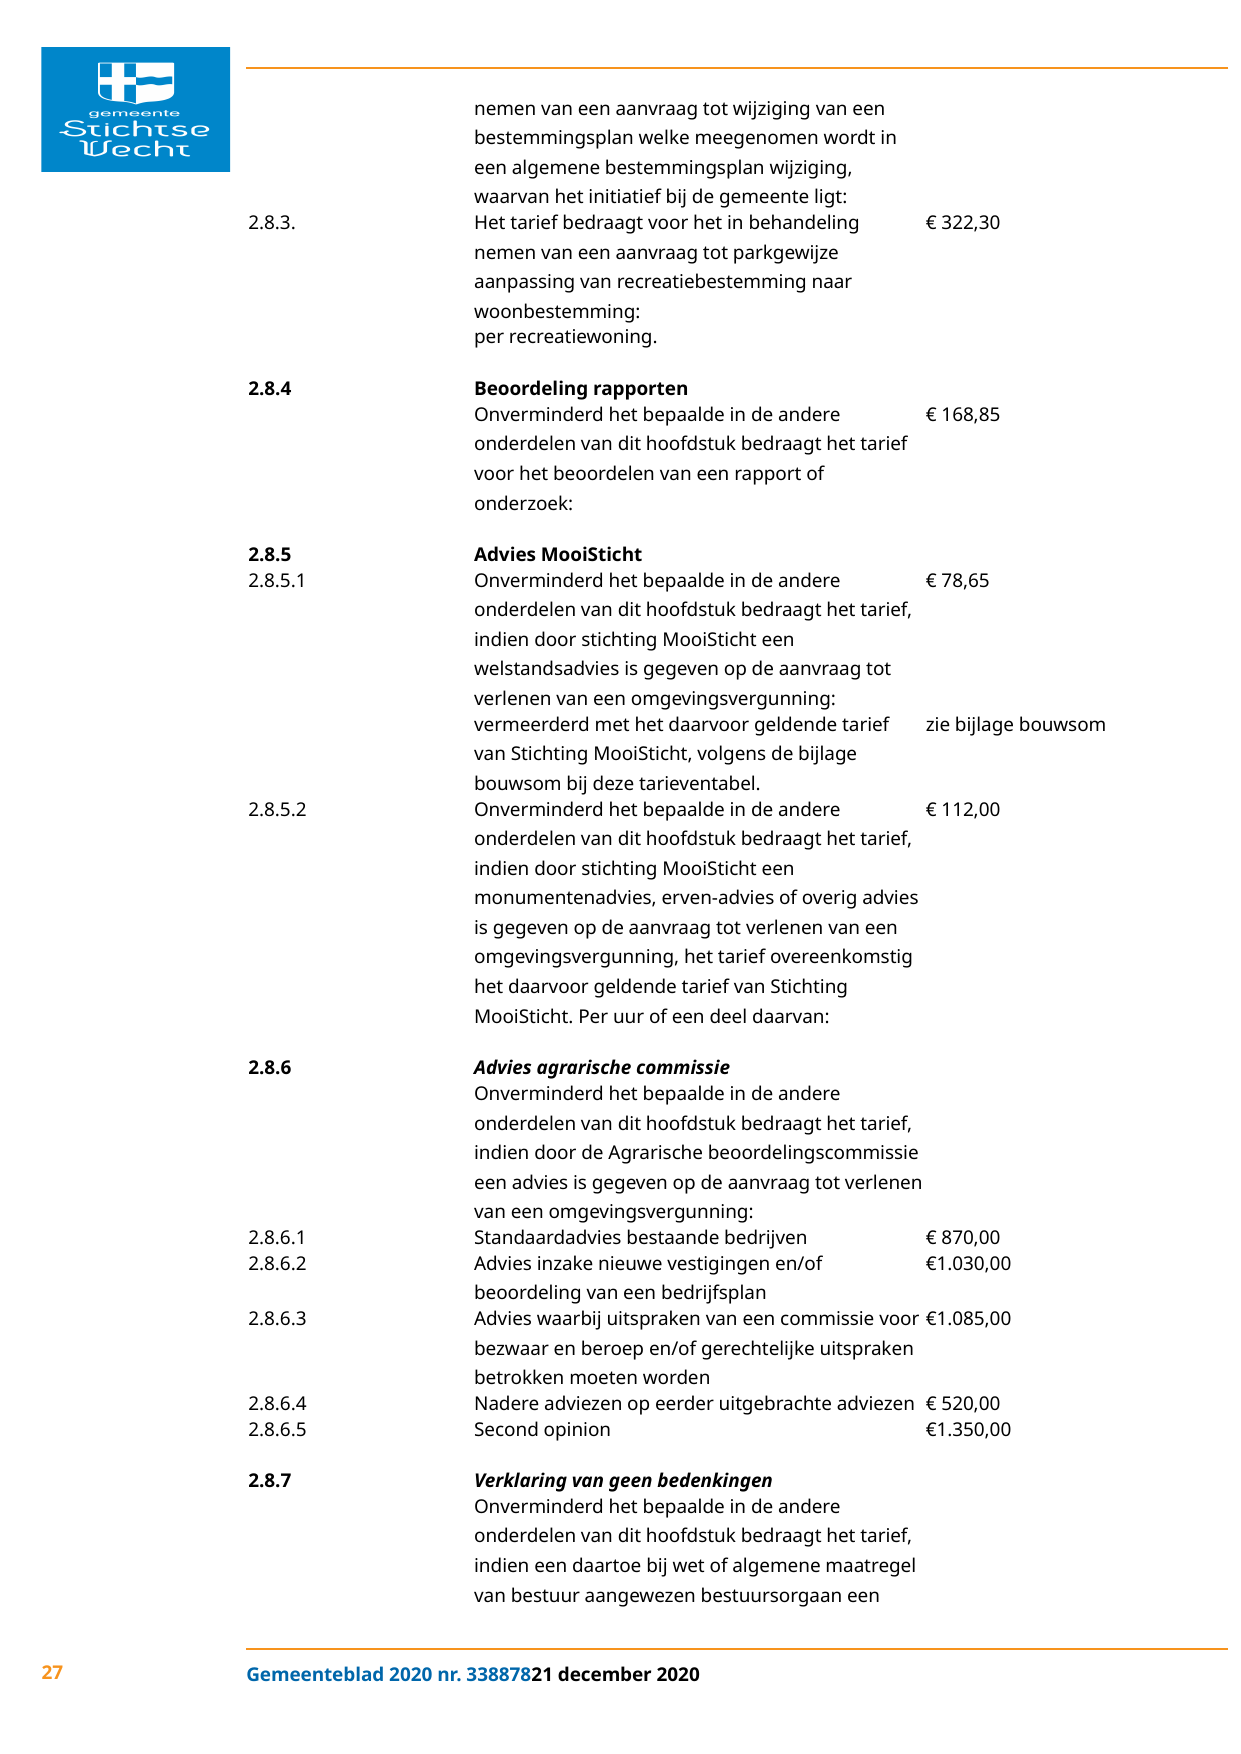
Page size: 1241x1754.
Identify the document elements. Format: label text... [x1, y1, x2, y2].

table_cell [248, 324, 474, 349]
table_cell 2.8.5.2 [248, 796, 474, 1029]
table_cell 2.8.6.5 [248, 1416, 474, 1442]
table_cell Onverminderd het bepaalde in de andere onderdelen van dit hoofdstuk bedraagt het tarief, indien door stichting MooiSticht een monumentenadvies, erven-advies of overig advies is gegeven op de aanvraag tot verlenen van een omgevingsvergunning, het tarief overeenkomstig het daarvoor geldende tarief van Stichting MooiSticht. Per uur of een deel daarvan: [474, 796, 926, 1029]
table_cell [248, 1080, 474, 1224]
table_cell [248, 95, 474, 209]
table_cell [248, 1029, 474, 1054]
table_cell zie bijlage bouwsom [926, 711, 1152, 796]
table_cell €1.085,00 [926, 1305, 1152, 1390]
table_cell € 78,65 [926, 567, 1152, 711]
table_cell 2.8.6.3 [248, 1305, 474, 1390]
table_cell [248, 1442, 474, 1467]
table_cell 2.8.6 [248, 1054, 474, 1080]
table_cell 2.8.5 [248, 541, 474, 567]
table_cell [926, 1493, 1152, 1607]
table_cell [474, 1029, 926, 1054]
table_cell Second opinion [474, 1416, 926, 1442]
table_cell [926, 1054, 1152, 1080]
table_cell Onverminderd het bepaalde in de andere onderdelen van dit hoofdstuk bedraagt het tarief, indien door stichting MooiSticht een welstandsadvies is gegeven op de aanvraag tot verlenen van een omgevingsvergunning: [474, 567, 926, 711]
table_cell [248, 515, 474, 541]
table_cell €1.030,00 [926, 1250, 1152, 1305]
picture [99, 63, 135, 101]
table_cell [248, 401, 474, 515]
table_cell Onverminderd het bepaalde in de andere onderdelen van dit hoofdstuk bedraagt het tarief, indien door de Agrarische beoordelingscommissie een advies is gegeven op de aanvraag tot verlenen van een omgevingsvergunning: [474, 1080, 926, 1224]
table_cell Advies waarbij uitspraken van een commissie voor bezwaar en beroep en/of gerechtelijke uitspraken betrokken moeten worden [474, 1305, 926, 1390]
table_cell [248, 350, 474, 375]
table_cell 2.8.4 [248, 375, 474, 401]
table_cell [248, 711, 474, 796]
table_cell [926, 1467, 1152, 1493]
table_cell € 168,85 [926, 401, 1152, 515]
table_cell [926, 1029, 1152, 1054]
table_cell € 520,00 [926, 1390, 1152, 1416]
table_cell Verklaring van geen bedenkingen [474, 1467, 926, 1493]
table_cell 2.8.6.4 [248, 1390, 474, 1416]
table_cell [926, 95, 1152, 209]
table_cell nemen van een aanvraag tot wijziging van een bestemmingsplan welke meegenomen wordt in een algemene bestemmingsplan wijziging, waarvan het initiatief bij de gemeente ligt: [474, 95, 926, 209]
table_cell per recreatiewoning. [474, 324, 926, 349]
table_cell Advies inzake nieuwe vestigingen en/of beoordeling van een bedrijfsplan [474, 1250, 926, 1305]
table_cell [474, 515, 926, 541]
table_cell [926, 375, 1152, 401]
table_cell [926, 324, 1152, 349]
table_cell 2.8.6.1 [248, 1224, 474, 1250]
table_cell € 112,00 [926, 796, 1152, 1029]
table_cell 2.8.7 [248, 1467, 474, 1493]
table_cell Standaardadvies bestaande bedrijven [474, 1224, 926, 1250]
table_cell 2.8.3. [248, 209, 474, 324]
table_cell vermeerderd met het daarvoor geldende tarief van Stichting MooiSticht, volgens de bijlage bouwsom bij deze tarieventabel. [474, 711, 926, 796]
table_cell Onverminderd het bepaalde in de andere onderdelen van dit hoofdstuk bedraagt het tarief, indien een daartoe bij wet of algemene maatregel van bestuur aangewezen bestuursorgaan een [474, 1493, 926, 1607]
table_cell [926, 515, 1152, 541]
table_cell [926, 350, 1152, 375]
table_cell Het tarief bedraagt voor het in behandeling nemen van een aanvraag tot parkgewijze aanpassing van recreatiebestemming naar woonbestemming: [474, 209, 926, 324]
table_cell €1.350,00 [926, 1416, 1152, 1442]
table_cell [248, 1493, 474, 1607]
table_cell [474, 1442, 926, 1467]
table_cell [926, 1080, 1152, 1224]
table_cell € 322,30 [926, 209, 1152, 324]
table_cell Advies agrarische commissie [474, 1054, 926, 1080]
table_cell [474, 350, 926, 375]
table_cell [926, 1442, 1152, 1467]
table_cell Beoordeling rapporten [474, 375, 926, 401]
table_cell 2.8.5.1 [248, 567, 474, 711]
table_cell Nadere adviezen op eerder uitgebrachte adviezen [474, 1390, 926, 1416]
table_cell Advies MooiSticht [474, 541, 926, 567]
table_cell Onverminderd het bepaalde in de andere onderdelen van dit hoofdstuk bedraagt het tarief voor het beoordelen van een rapport of onderzoek: [474, 401, 926, 515]
table_cell € 870,00 [926, 1224, 1152, 1250]
table_cell 2.8.6.2 [248, 1250, 474, 1305]
table_cell [926, 541, 1152, 567]
picture [137, 63, 174, 103]
